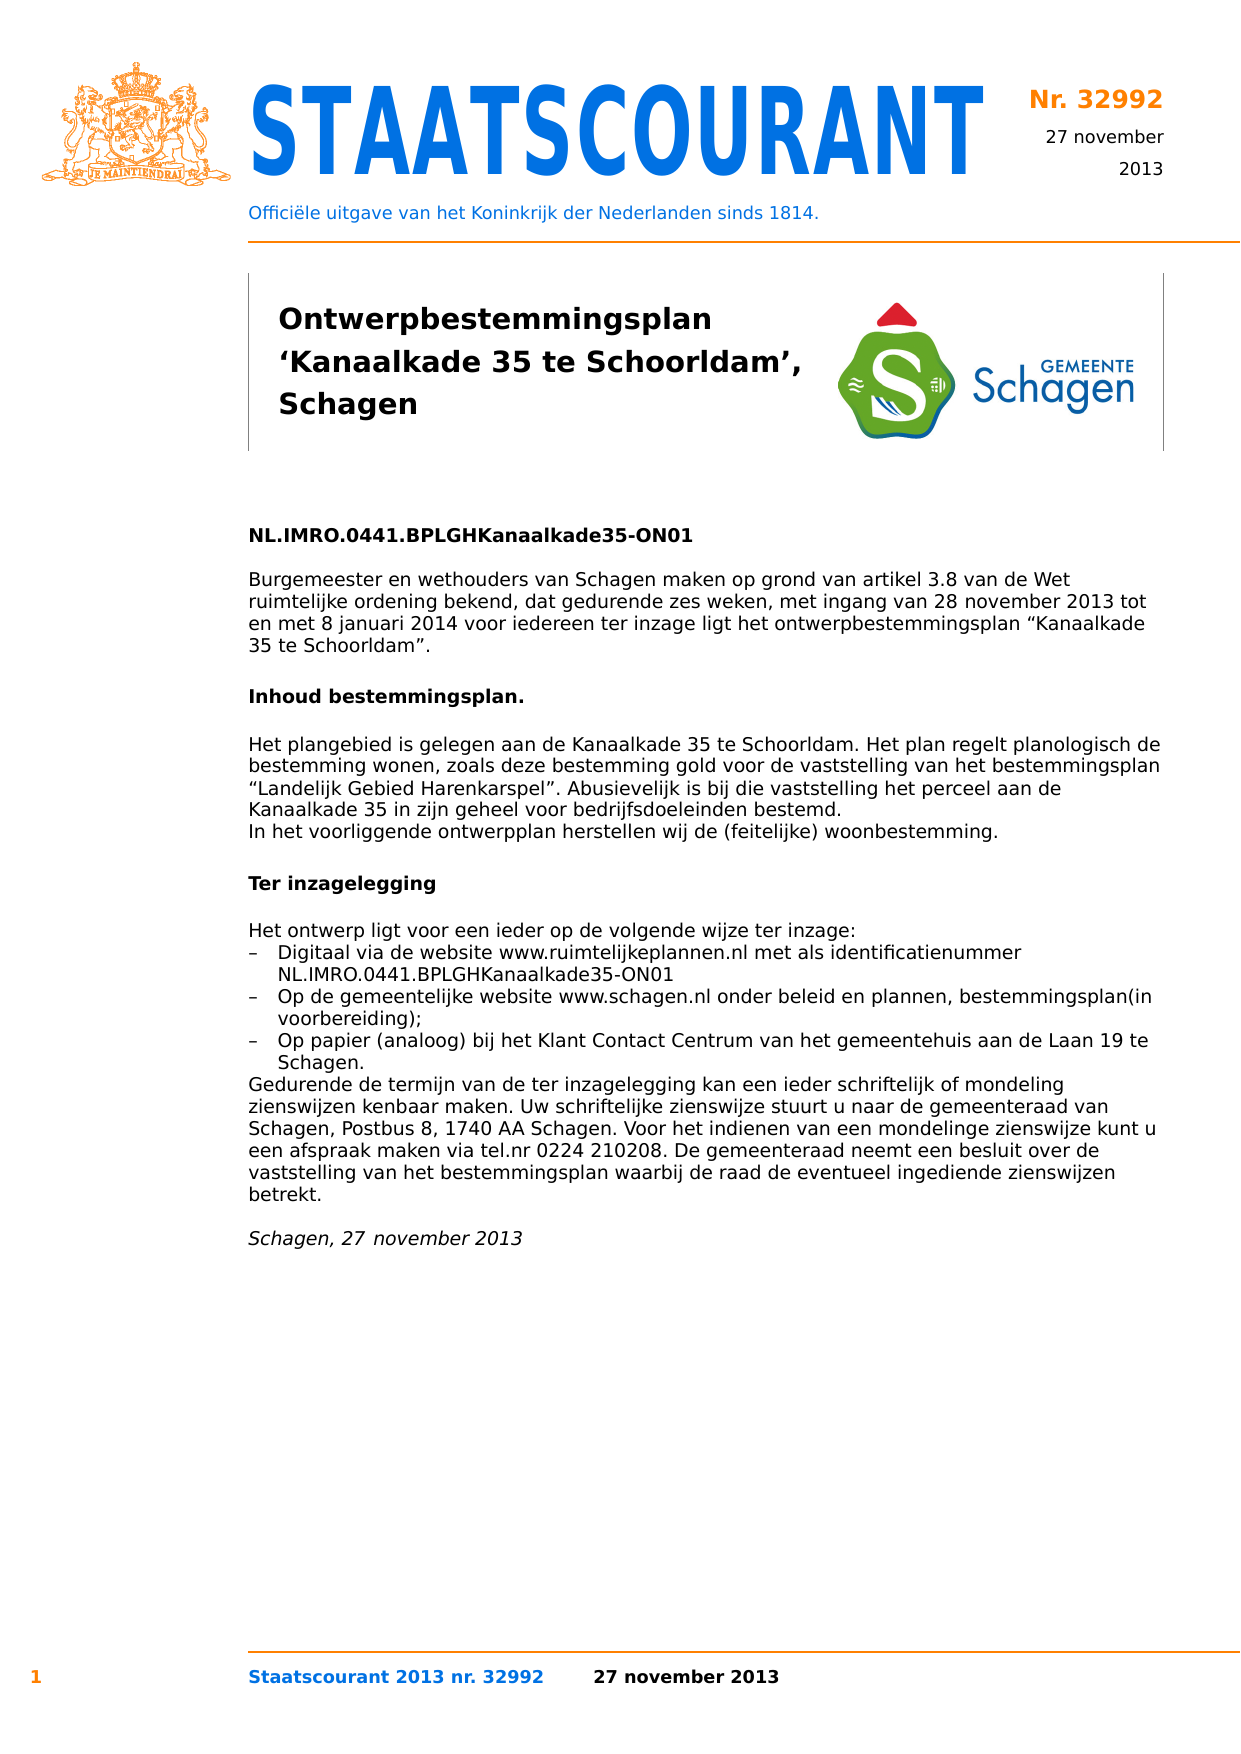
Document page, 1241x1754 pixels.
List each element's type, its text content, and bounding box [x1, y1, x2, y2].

subtitle Ontwerpbestemmingsplan ‘Kanaalkade 35 te Schoorldam’, Schagen [249, 273, 1163, 451]
subtitle Inhoud bestemmingsplan. [248, 686, 1163, 708]
text Schagen, 27 november 2013 [248, 1228, 1163, 1250]
text Burgemeester en wethouders van Schagen maken op grond van artikel 3.8 van de Wet ruimtelijke ordening bekend, dat gedurende zes weken, met ingang van 28 november 2013 tot en met 8 januari 2014 voor iedereen ter inzage ligt het ontwerpbestemmingsplan “Kanaalkade 35 te Schoorldam”. [248, 568, 1163, 656]
table_header Nr. 32992 [998, 62, 1240, 121]
table_cell Officiële uitgave van het Koninkrijk der Nederlanden sinds 1814. [248, 203, 1240, 241]
text Het plangebied is gelegen aan de Kanaalkade 35 te Schoorldam. Het plan regelt planologisch de bestemming wonen, zoals deze bestemming gold voor de vaststelling van het bestemmingsplan “Landelijk Gebied Harenkarspel”. Abusievelijk is bij die vaststelling het perceel aan de Kanaalkade 35 in zijn geheel voor bedrijfsdoeleinden bestemd. [248, 733, 1163, 821]
text – Digitaal via de website www.ruimtelijkeplannen.nl met als identificatienummer NL.IMRO.0441.BPLGHKanaalkade35-ON01 [248, 942, 1163, 986]
picture [838, 302, 1134, 439]
table_cell 2013 [998, 153, 1240, 203]
picture [41, 62, 231, 186]
text Gedurende de termijn van de ter inzagelegging kan een ieder schriftelijk of mondeling zienswijzen kenbaar maken. Uw schriftelijke zienswijze stuurt u naar de gemeenteraad van Schagen, Postbus 8, 1740 AA Schagen. Voor het indienen van een mondelinge zienswijze kunt u een afspraak maken via tel.nr 0224 210208. De gemeenteraad neemt een besluit over de vaststelling van het bestemmingsplan waarbij de raad de eventueel ingediende zienswijzen betrekt. [248, 1074, 1163, 1206]
table_header STAATSCOURANT [248, 62, 998, 203]
text Het ontwerp ligt voor een ieder op de volgende wijze ter inzage: [248, 920, 1163, 942]
text – Op de gemeentelijke website www.schagen.nl onder beleid en plannen, bestemmingsplan(in voorbereiding); [248, 986, 1163, 1030]
text NL.IMRO.0441.BPLGHKanaalkade35-ON01 [248, 525, 1163, 547]
text – Op papier (analoog) bij het Klant Contact Centrum van het gemeentehuis aan de Laan 19 te Schagen. [248, 1030, 1163, 1074]
table_cell 27 november [998, 121, 1240, 153]
table_header [25, 62, 248, 241]
text In het voorliggende ontwerpplan herstellen wij de (feitelijke) woonbestemming. [248, 821, 1163, 843]
subtitle Ter inzagelegging [248, 873, 1163, 895]
